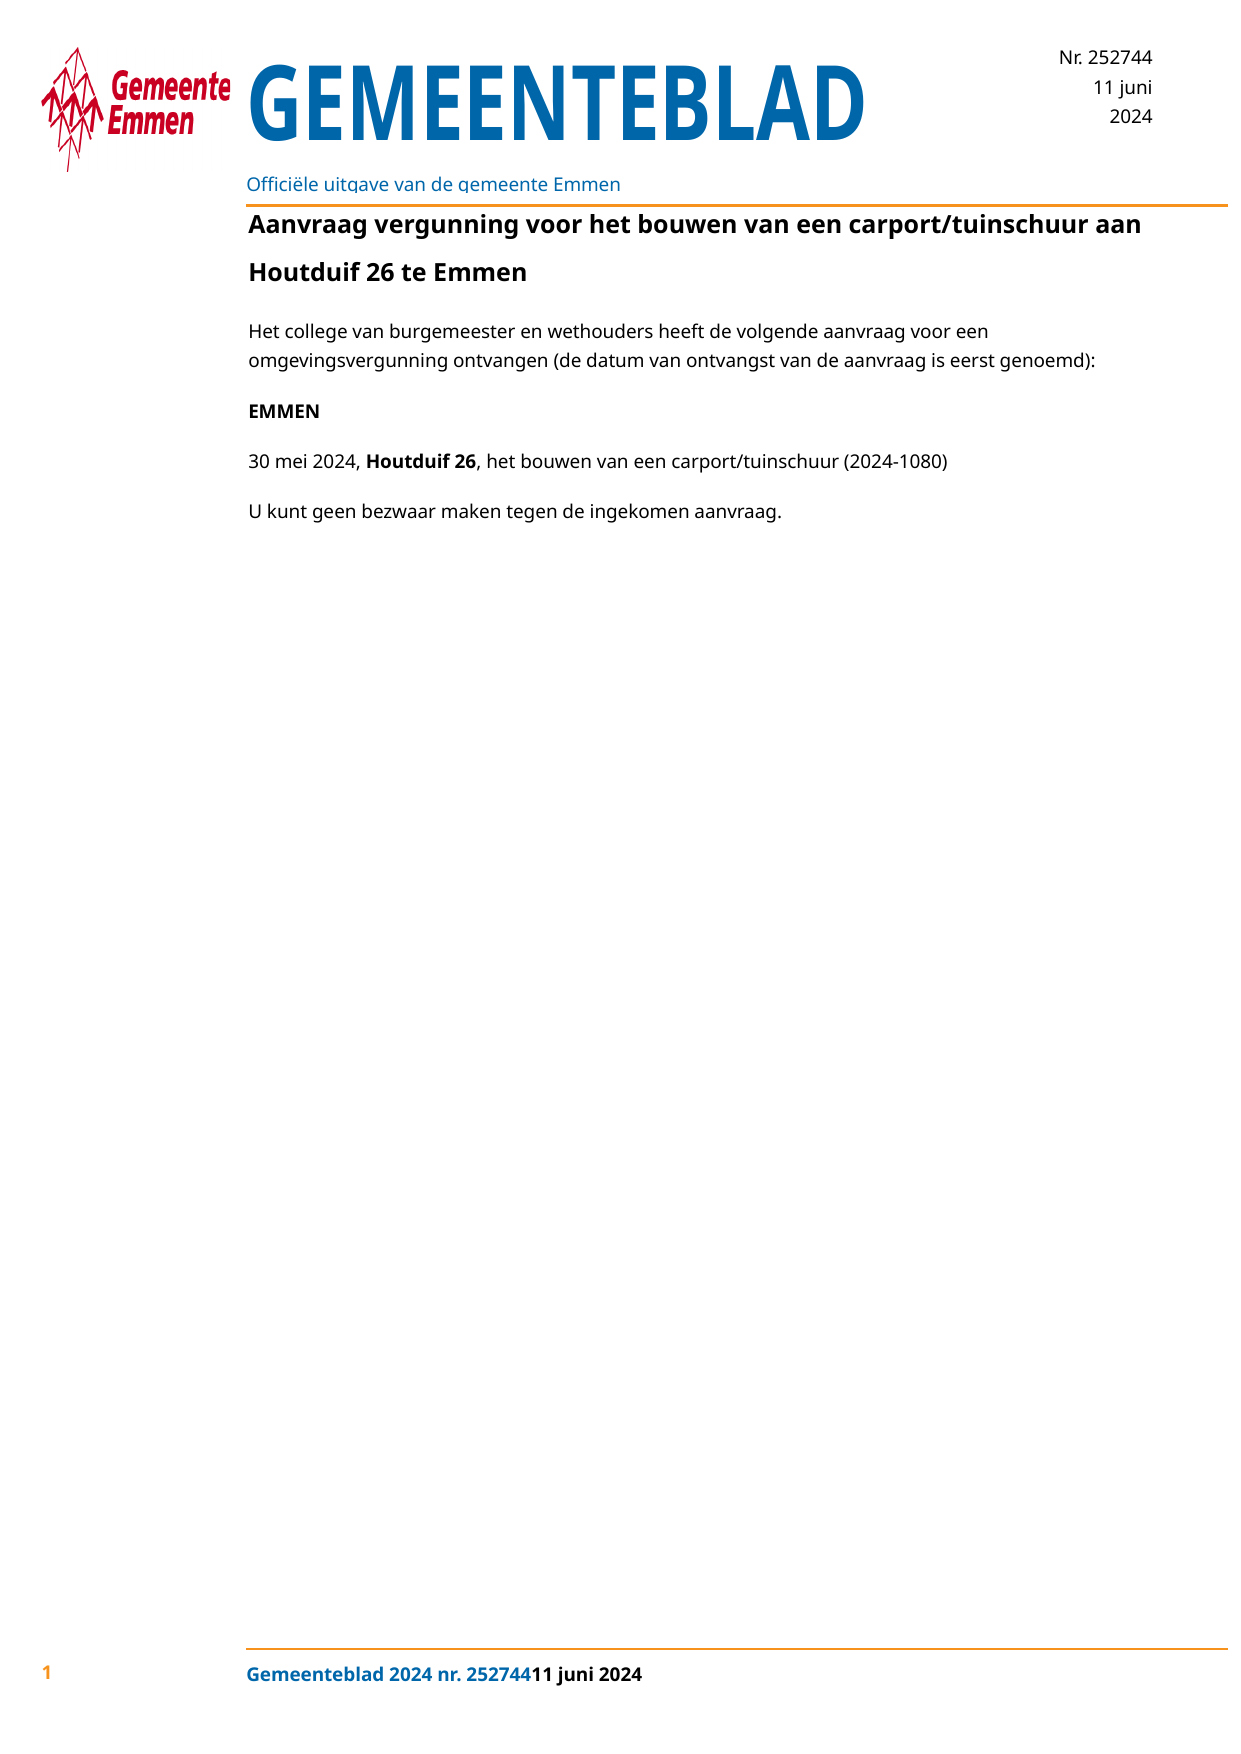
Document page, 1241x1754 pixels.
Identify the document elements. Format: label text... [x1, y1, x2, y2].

text U kunt geen bezwaar maken tegen de ingekomen aanvraag. [248, 499, 1152, 524]
text Het college van burgemeester en wethouders heeft de volgende aanvraag voor een omgevingsvergunning ontvangen (de datum van ontvangst van de aanvraag is eerst genoemd): [248, 318, 1152, 373]
text EMMEN [248, 398, 1152, 424]
text Aanvraag vergunning voor het bouwen van een carport/tuinschuur aan Houtduif 26 te Emmen [248, 207, 1152, 288]
picture [41, 47, 231, 172]
text 30 mei 2024, Houtduif 26, het bouwen van een carport/tuinschuur (2024-1080) [248, 448, 1152, 474]
